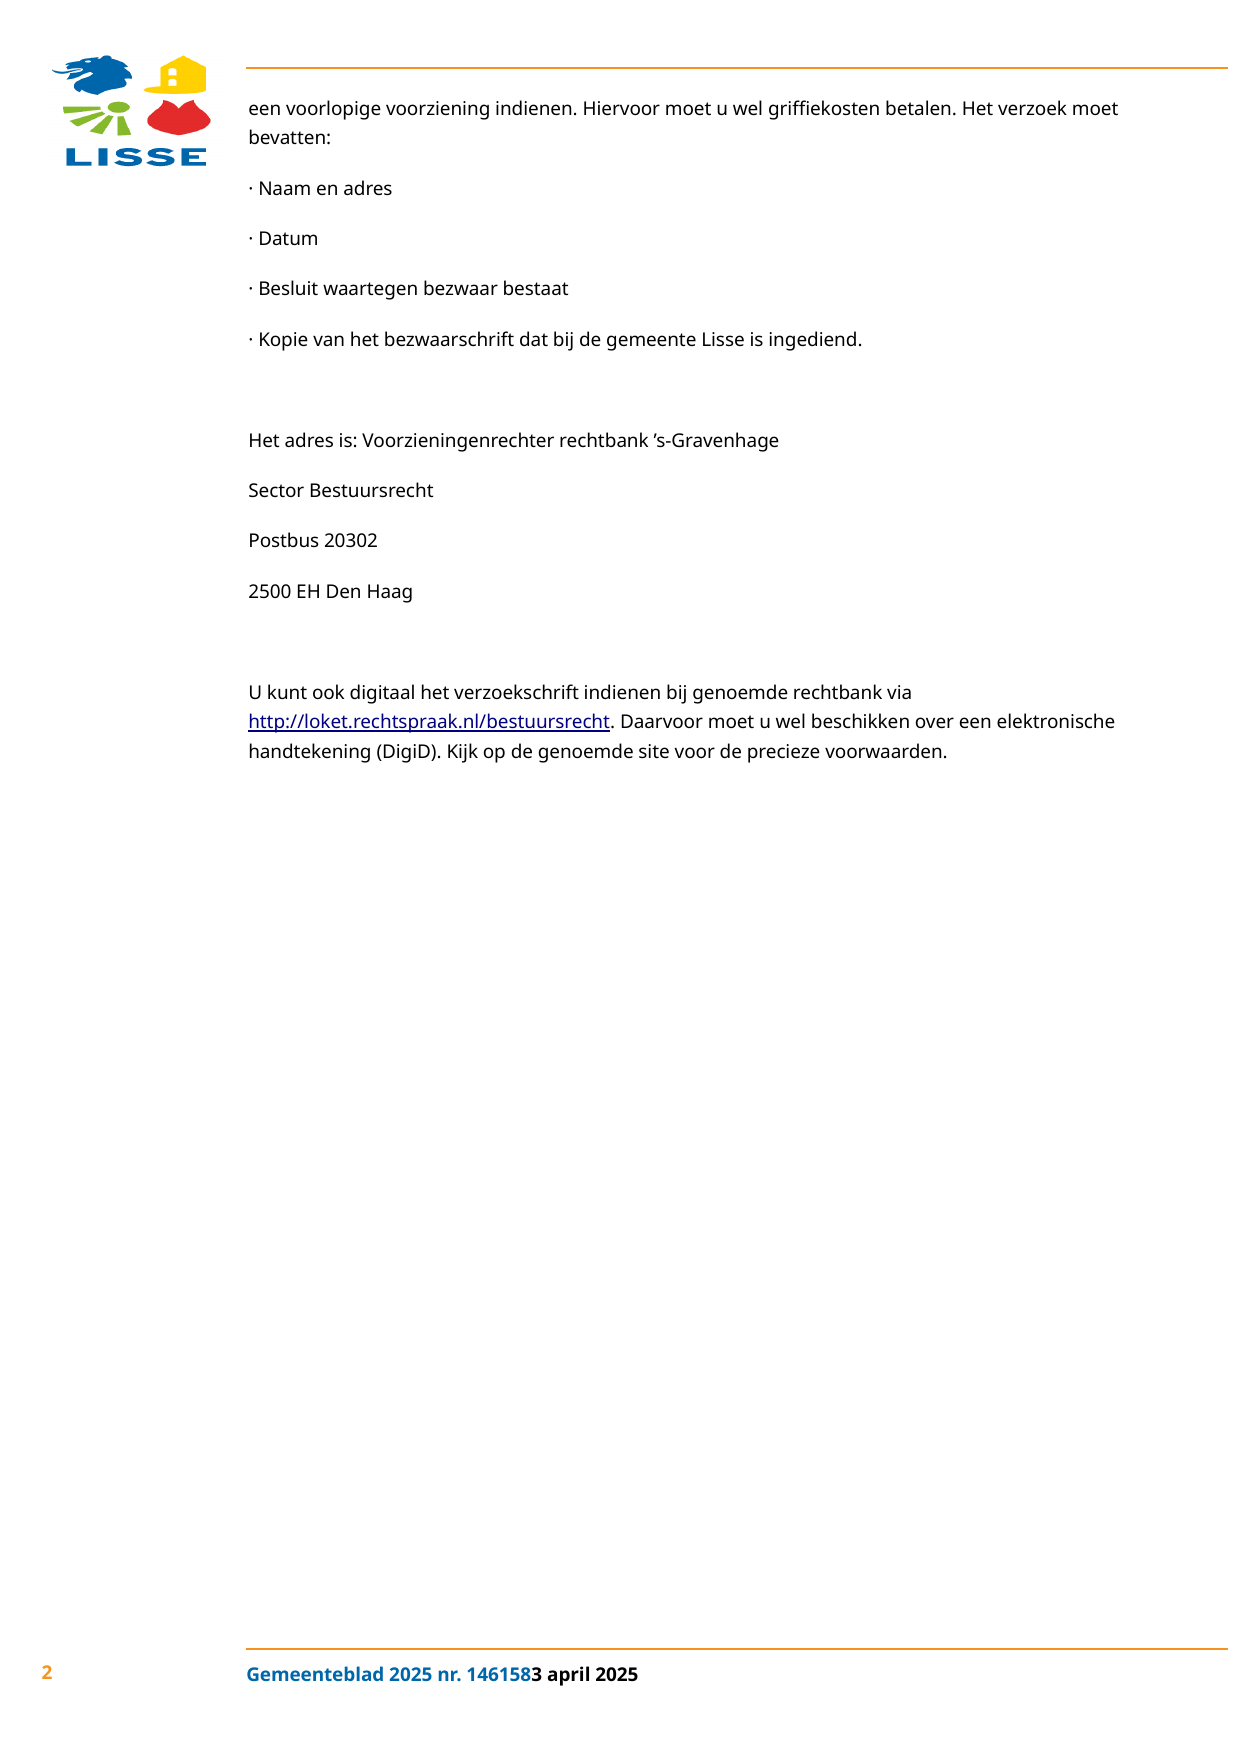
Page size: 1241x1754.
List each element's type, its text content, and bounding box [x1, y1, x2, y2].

text U kunt ook digitaal het verzoekschrift indienen bij genoemde rechtbank via http://loket.rechtspraak.nl/bestuursrecht. Daarvoor moet u wel beschikken over een elektronische handtekening (DigiD). Kijk op de genoemde site voor de precieze voorwaarden. [248, 679, 1152, 764]
text · Besluit waartegen bezwaar bestaat [248, 276, 1152, 301]
text 2500 EH Den Haag [248, 578, 1152, 604]
text Sector Bestuursrecht [248, 477, 1152, 503]
picture [41, 47, 231, 172]
text · Naam en adres [248, 175, 1152, 201]
text · Datum [248, 225, 1152, 251]
text een voorlopige voorziening indienen. Hiervoor moet u wel griffiekosten betalen. Het verzoek moet bevatten: [248, 95, 1152, 150]
text Postbus 20302 [248, 528, 1152, 553]
text Het adres is: Voorzieningenrechter rechtbank ’s-Gravenhage [248, 427, 1152, 453]
text · Kopie van het bezwaarschrift dat bij de gemeente Lisse is ingediend. [248, 326, 1152, 352]
